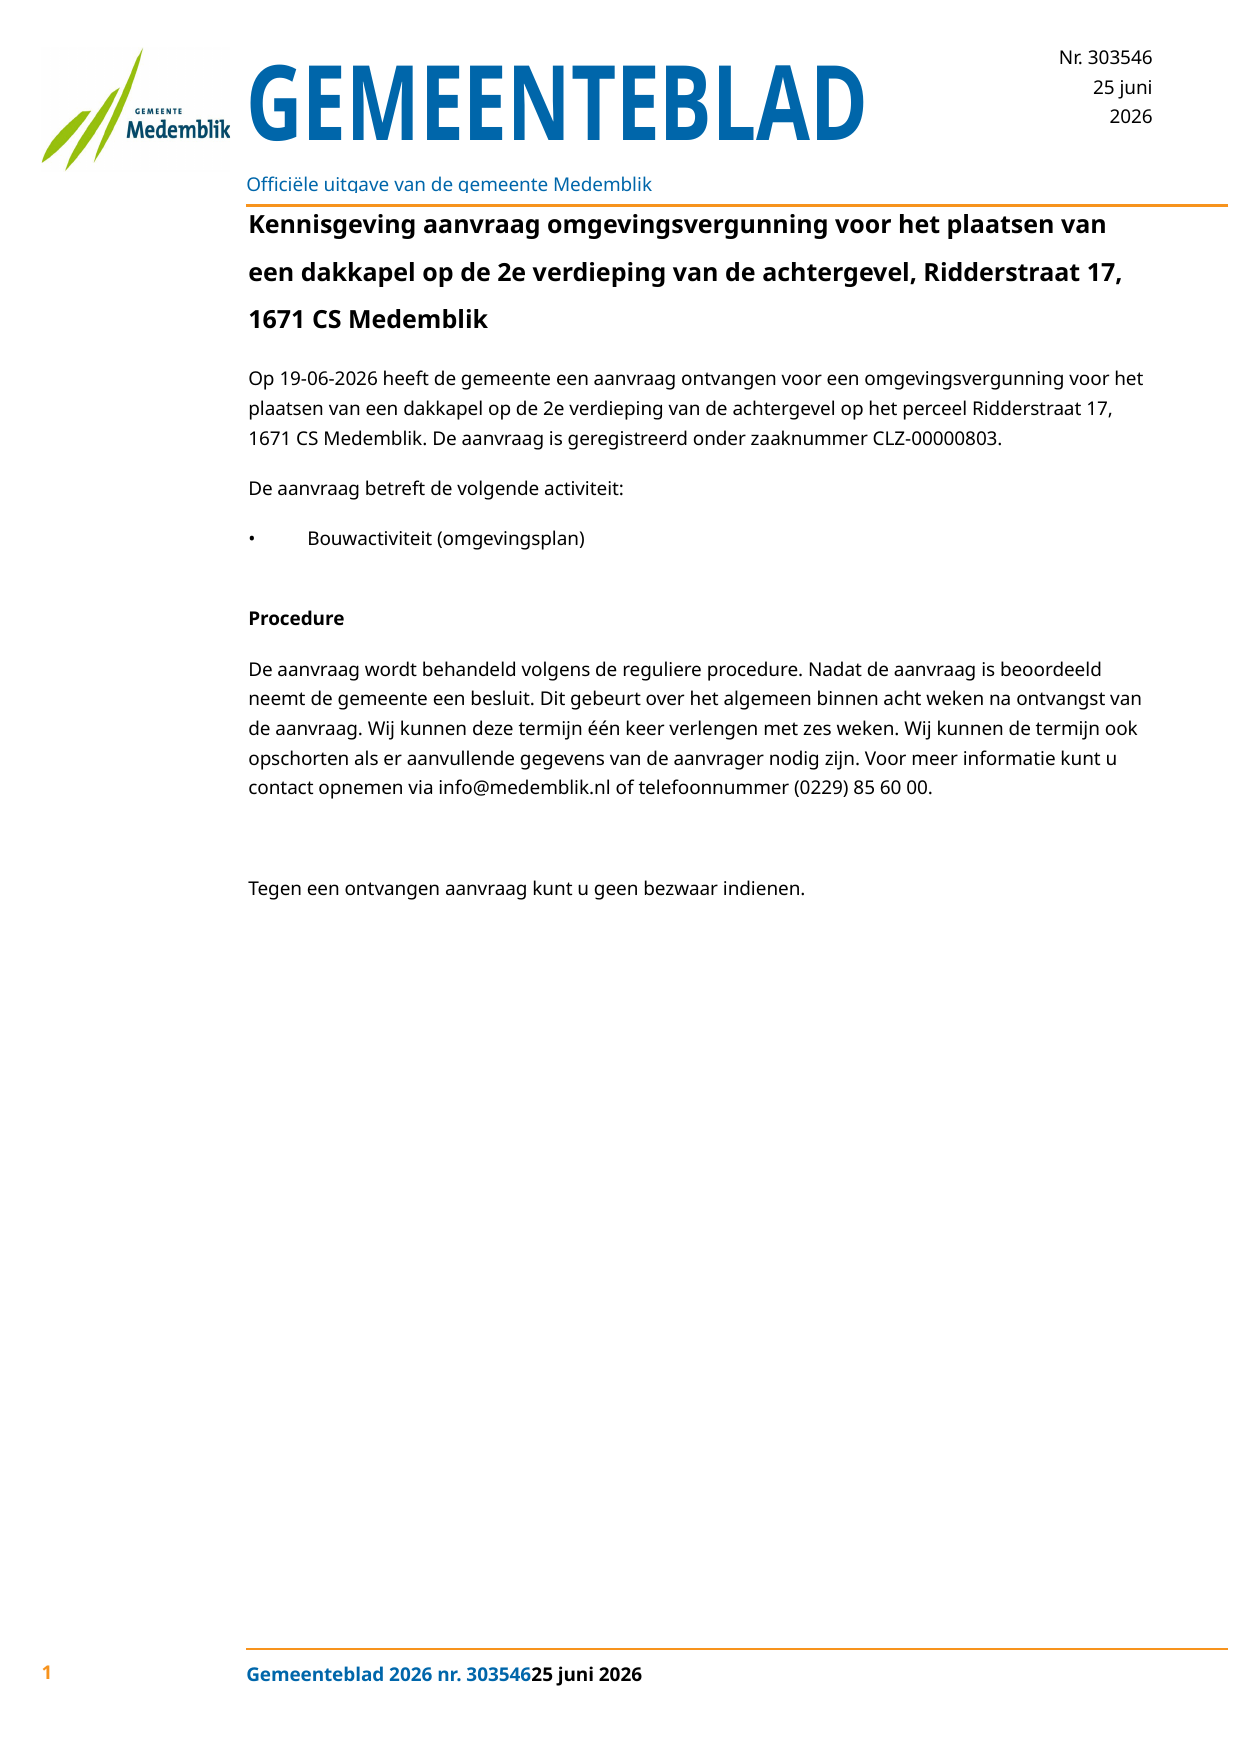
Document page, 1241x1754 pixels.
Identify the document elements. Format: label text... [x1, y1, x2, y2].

text Op 19-06-2026 heeft de gemeente een aanvraag ontvangen voor een omgevingsvergunning voor het plaatsen van een dakkapel op de 2e verdieping van de achtergevel op het perceel Ridderstraat 17, 1671 CS Medemblik. De aanvraag is geregistreerd onder zaaknummer CLZ-00000803. [248, 366, 1152, 450]
text De aanvraag betreft de volgende activiteit: [248, 475, 1152, 501]
list Bouwactiviteit (omgevingsplan) [248, 526, 1152, 551]
text De aanvraag wordt behandeld volgens de reguliere procedure. Nadat de aanvraag is beoordeeld neemt de gemeente een besluit. Dit gebeurt over het algemeen binnen acht weken na ontvangst van de aanvraag. Wij kunnen deze termijn één keer verlengen met zes weken. Wij kunnen de termijn ook opschorten als er aanvullende gegevens van de aanvrager nodig zijn. Voor meer informatie kunt u contact opnemen via info@medemblik.nl of telefoonnummer (0229) 85 60 00. [248, 656, 1152, 800]
text Tegen een ontvangen aanvraag kunt u geen bezwaar indienen. [248, 875, 1152, 901]
picture [41, 47, 231, 172]
text Kennisgeving aanvraag omgevingsvergunning voor het plaatsen van een dakkapel op de 2e verdieping van de achtergevel, Ridderstraat 17, 1671 CS Medemblik [248, 207, 1152, 336]
text Procedure [248, 606, 1152, 631]
